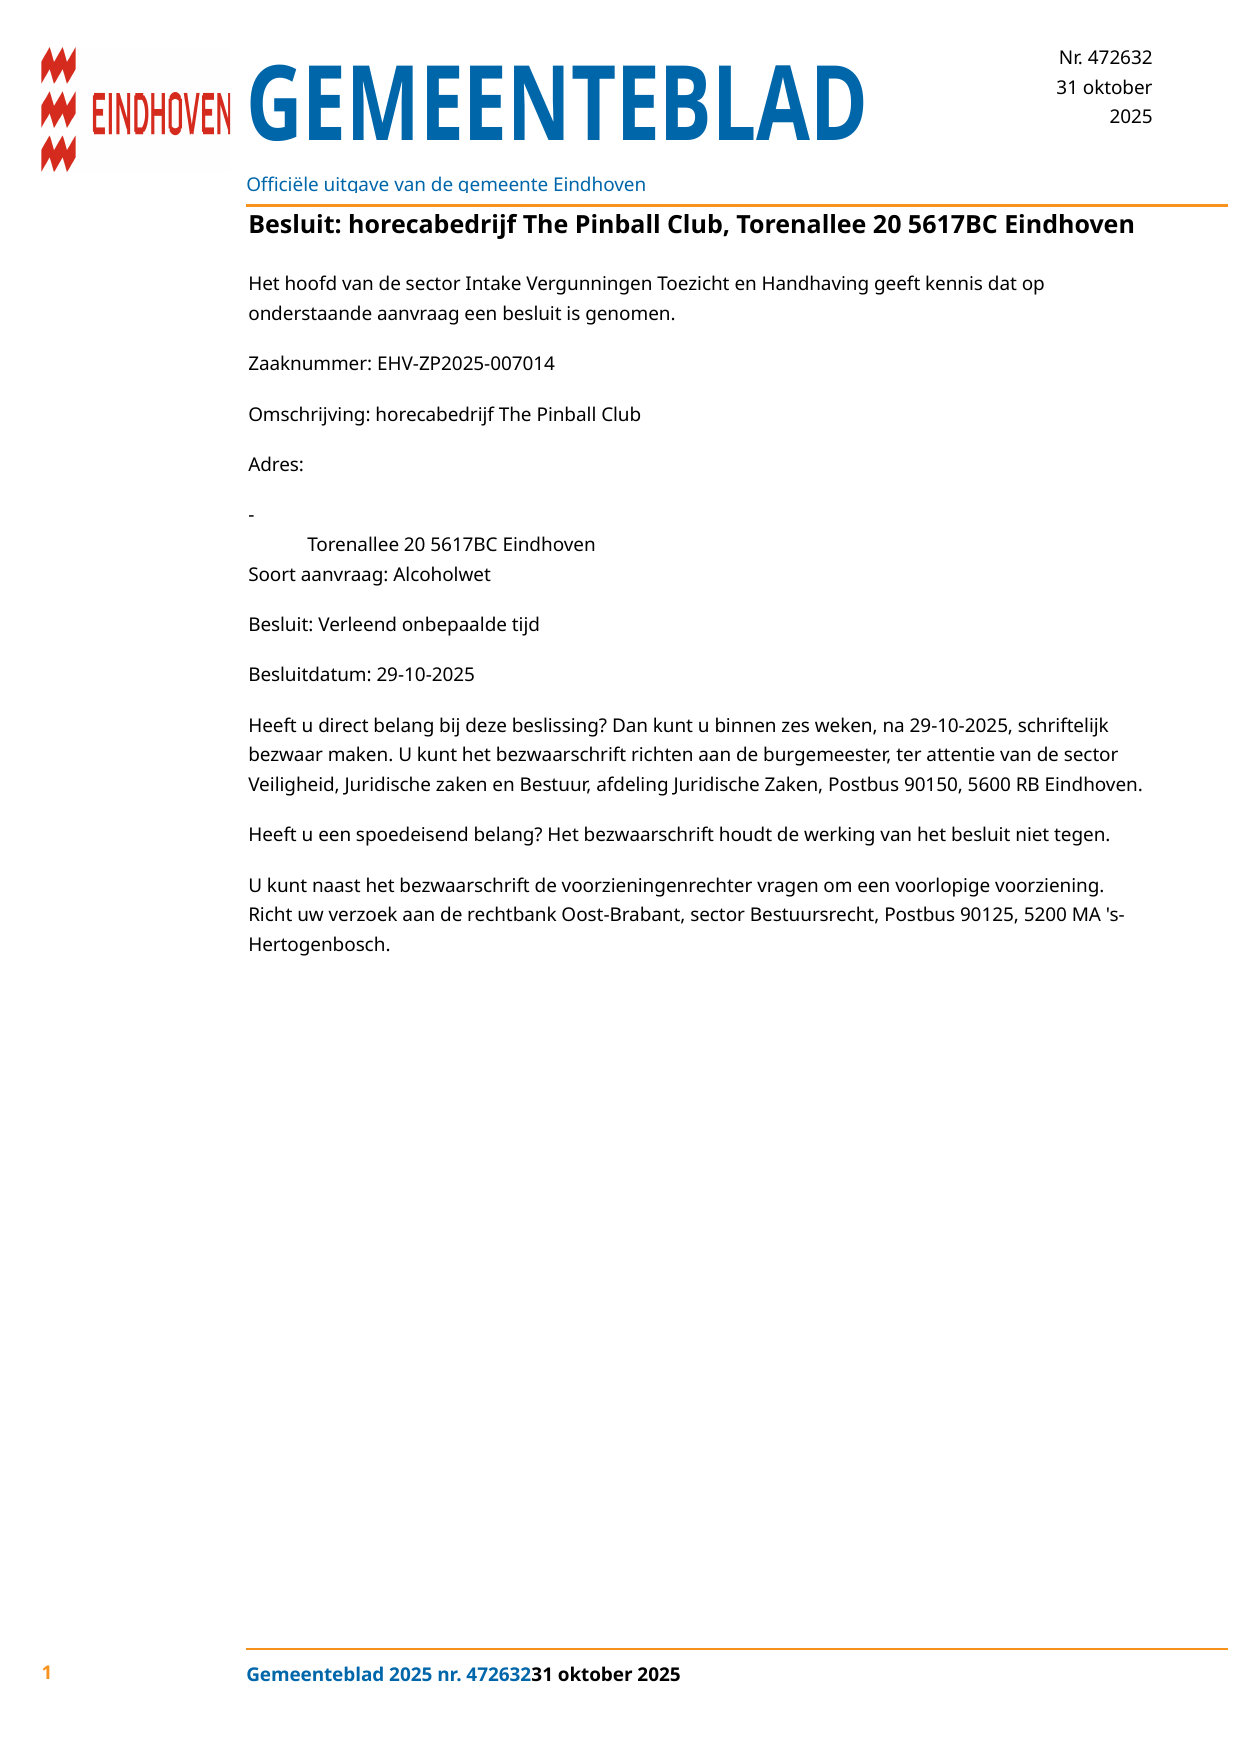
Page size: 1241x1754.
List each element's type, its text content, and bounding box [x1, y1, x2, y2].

list Torenallee 20 5617BC Eindhoven [248, 531, 1152, 557]
text Heeft u een spoedeisend belang? Het bezwaarschrift houdt de werking van het besluit niet tegen. [248, 822, 1152, 847]
text Besluit: Verleend onbepaalde tijd [248, 611, 1152, 637]
text Heeft u direct belang bij deze beslissing? Dan kunt u binnen zes weken, na 29-10-2025, schriftelijk bezwaar maken. U kunt het bezwaarschrift richten aan de burgemeester, ter attentie van de sector Veiligheid, Juridische zaken en Bestuur, afdeling Juridische Zaken, Postbus 90150, 5600 RB Eindhoven. [248, 712, 1152, 797]
picture [41, 47, 231, 172]
text Soort aanvraag: Alcoholwet [248, 561, 1152, 586]
text Adres: [248, 451, 1152, 477]
text Zaaknummer: EHV-ZP2025-007014 [248, 350, 1152, 376]
text Besluit: horecabedrijf The Pinball Club, Torenallee 20 5617BC Eindhoven [248, 207, 1152, 241]
text Omschrijving: horecabedrijf The Pinball Club [248, 401, 1152, 426]
text U kunt naast het bezwaarschrift de voorzieningenrechter vragen om een voorlopige voorziening. Richt uw verzoek aan de rechtbank Oost-Brabant, sector Bestuursrecht, Postbus 90125, 5200 MA 's-Hertogenbosch. [248, 872, 1152, 957]
text Besluitdatum: 29-10-2025 [248, 662, 1152, 687]
text Het hoofd van de sector Intake Vergunningen Toezicht en Handhaving geeft kennis dat op onderstaande aanvraag een besluit is genomen. [248, 270, 1152, 326]
